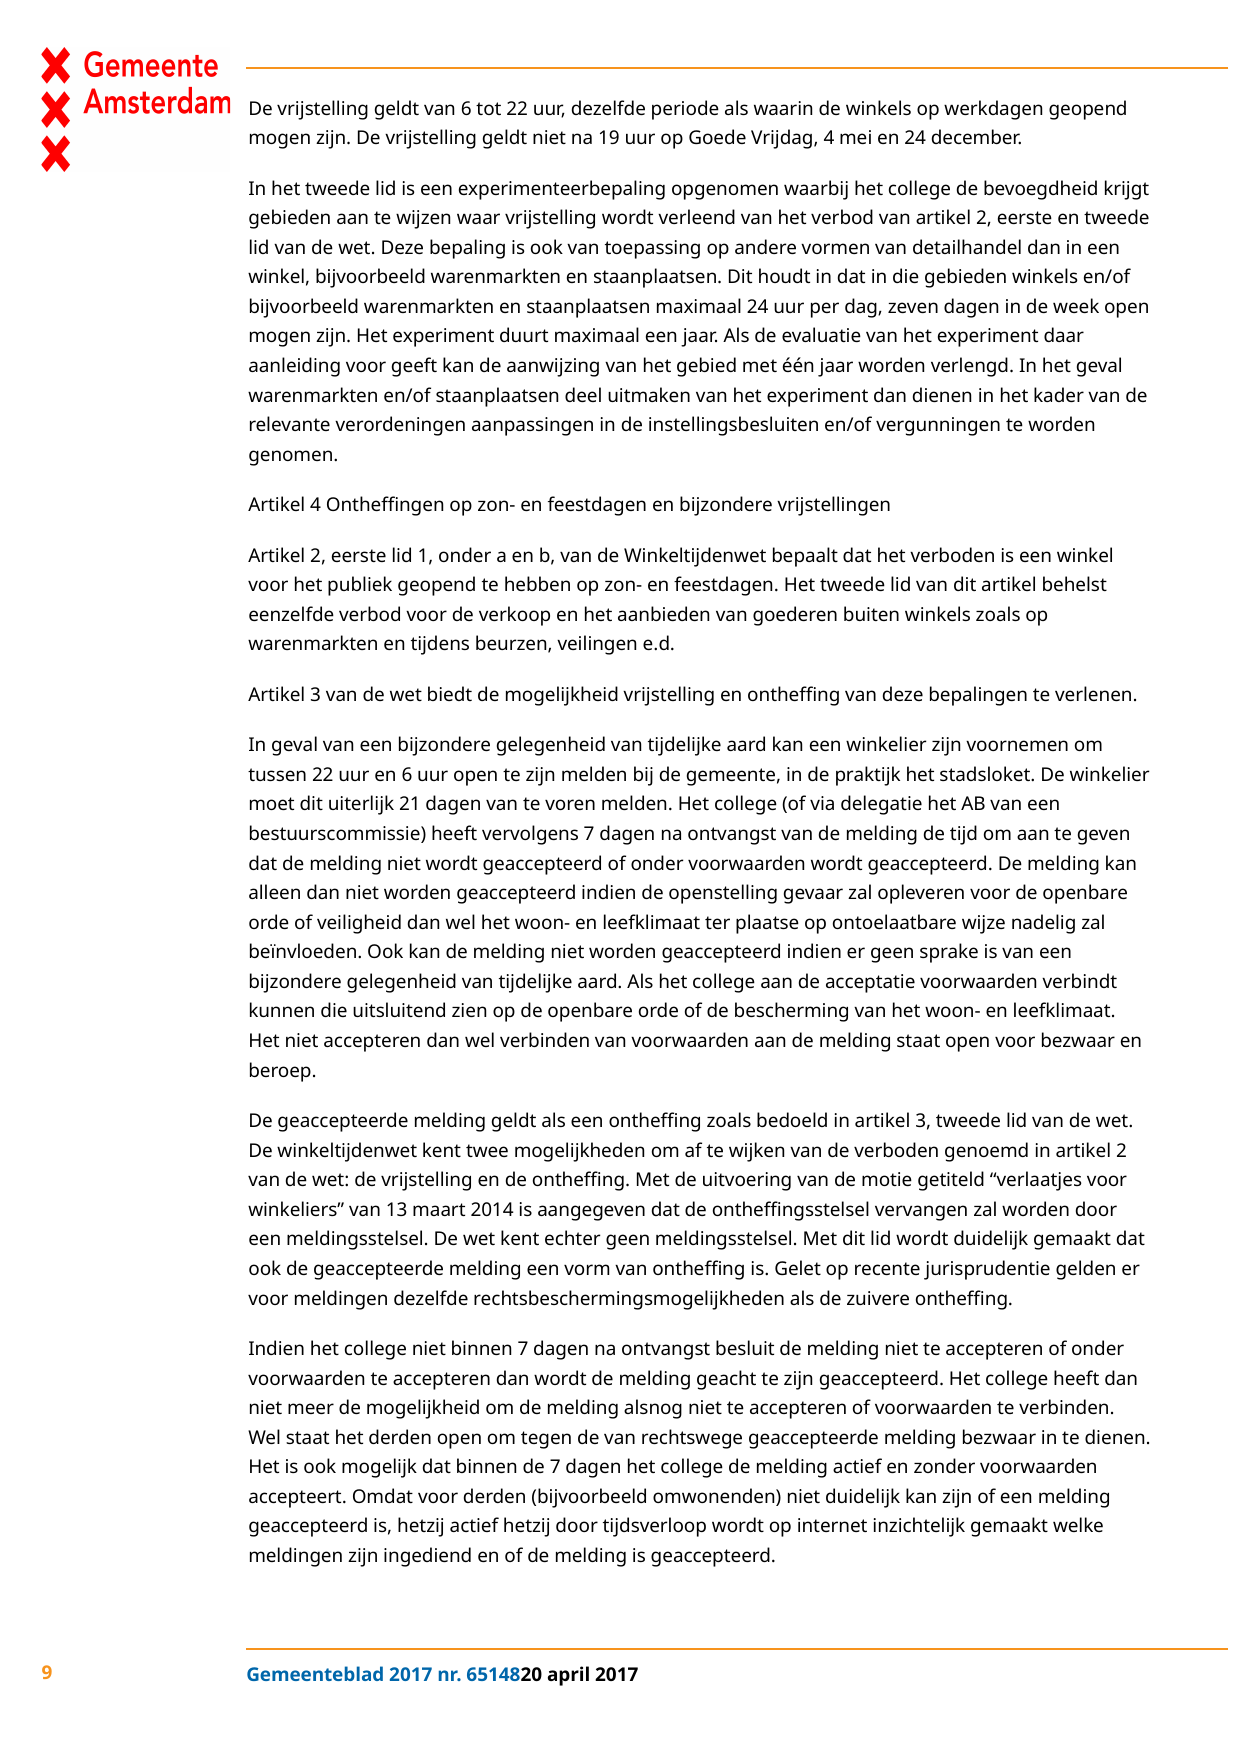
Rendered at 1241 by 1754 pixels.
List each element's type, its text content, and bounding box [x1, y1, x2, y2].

text De geaccepteerde melding geldt als een ontheffing zoals bedoeld in artikel 3, tweede lid van de wet. De winkeltijdenwet kent twee mogelijkheden om af te wijken van de verboden genoemd in artikel 2 van de wet: de vrijstelling en de ontheffing. Met de uitvoering van de motie getiteld “verlaatjes voor winkeliers” van 13 maart 2014 is aangegeven dat de ontheffingsstelsel vervangen zal worden door een meldingsstelsel. De wet kent echter geen meldingsstelsel. Met dit lid wordt duidelijk gemaakt dat ook de geaccepteerde melding een vorm van ontheffing is. Gelet op recente jurisprudentie gelden er voor meldingen dezelfde rechtsbeschermingsmogelijkheden als de zuivere ontheffing. [248, 1107, 1152, 1311]
text De vrijstelling geldt van 6 tot 22 uur, dezelfde periode als waarin de winkels op werkdagen geopend mogen zijn. De vrijstelling geldt niet na 19 uur op Goede Vrijdag, 4 mei en 24 december. [248, 95, 1152, 150]
picture [41, 47, 231, 172]
text In het tweede lid is een experimenteerbepaling opgenomen waarbij het college de bevoegdheid krijgt gebieden aan te wijzen waar vrijstelling wordt verleend van het verbod van artikel 2, eerste en tweede lid van de wet. Deze bepaling is ook van toepassing op andere vormen van detailhandel dan in een winkel, bijvoorbeeld warenmarkten en staanplaatsen. Dit houdt in dat in die gebieden winkels en/of bijvoorbeeld warenmarkten en staanplaatsen maximaal 24 uur per dag, zeven dagen in de week open mogen zijn. Het experiment duurt maximaal een jaar. Als de evaluatie van het experiment daar aanleiding voor geeft kan de aanwijzing van het gebied met één jaar worden verlengd. In het geval warenmarkten en/of staanplaatsen deel uitmaken van het experiment dan dienen in het kader van de relevante verordeningen aanpassingen in de instellingsbesluiten en/of vergunningen te worden genomen. [248, 175, 1152, 467]
text Indien het college niet binnen 7 dagen na ontvangst besluit de melding niet te accepteren of onder voorwaarden te accepteren dan wordt de melding geacht te zijn geaccepteerd. Het college heeft dan niet meer de mogelijkheid om de melding alsnog niet te accepteren of voorwaarden te verbinden. Wel staat het derden open om tegen de van rechtswege geaccepteerde melding bezwaar in te dienen. Het is ook mogelijk dat binnen de 7 dagen het college de melding actief en zonder voorwaarden accepteert. Omdat voor derden (bijvoorbeeld omwonenden) niet duidelijk kan zijn of een melding geaccepteerd is, hetzij actief hetzij door tijdsverloop wordt op internet inzichtelijk gemaakt welke meldingen zijn ingediend en of de melding is geaccepteerd. [248, 1335, 1152, 1568]
text Artikel 2, eerste lid 1, onder a en b, van de Winkeltijdenwet bepaalt dat het verboden is een winkel voor het publiek geopend te hebben op zon- en feestdagen. Het tweede lid van dit artikel behelst eenzelfde verbod voor de verkoop en het aanbieden van goederen buiten winkels zoals op warenmarkten en tijdens beurzen, veilingen e.d. [248, 542, 1152, 656]
text Artikel 3 van de wet biedt de mogelijkheid vrijstelling en ontheffing van deze bepalingen te verlenen. [248, 681, 1152, 707]
text In geval van een bijzondere gelegenheid van tijdelijke aard kan een winkelier zijn voornemen om tussen 22 uur en 6 uur open te zijn melden bij de gemeente, in de praktijk het stadsloket. De winkelier moet dit uiterlijk 21 dagen van te voren melden. Het college (of via delegatie het AB van een bestuurscommissie) heeft vervolgens 7 dagen na ontvangst van de melding de tijd om aan te geven dat de melding niet wordt geaccepteerd of onder voorwaarden wordt geaccepteerd. De melding kan alleen dan niet worden geaccepteerd indien de openstelling gevaar zal opleveren voor de openbare orde of veiligheid dan wel het woon- en leefklimaat ter plaatse op ontoelaatbare wijze nadelig zal beïnvloeden. Ook kan de melding niet worden geaccepteerd indien er geen sprake is van een bijzondere gelegenheid van tijdelijke aard. Als het college aan de acceptatie voorwaarden verbindt kunnen die uitsluitend zien op de openbare orde of de bescherming van het woon- en leefklimaat. Het niet accepteren dan wel verbinden van voorwaarden aan de melding staat open voor bezwaar en beroep. [248, 731, 1152, 1083]
text Artikel 4 Ontheffingen op zon- en feestdagen en bijzondere vrijstellingen [248, 491, 1152, 517]
